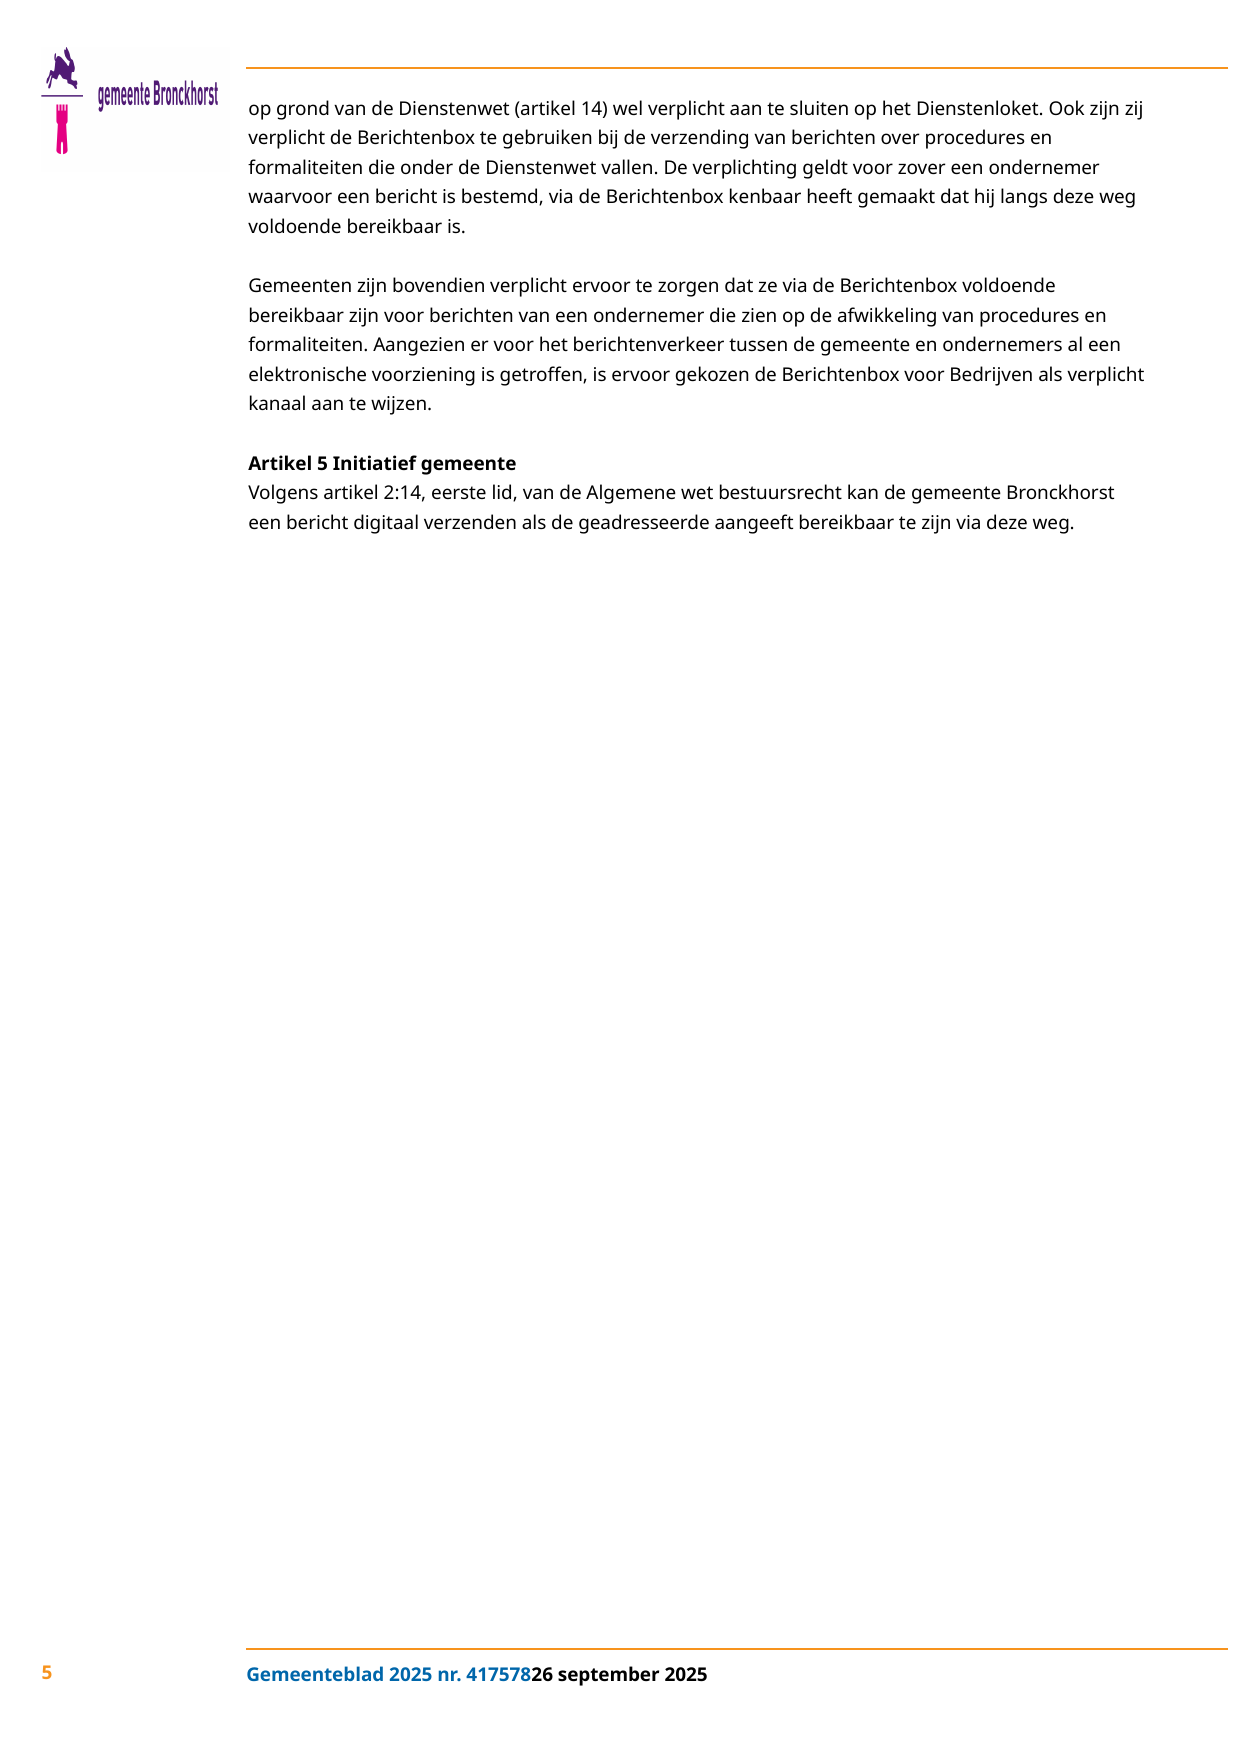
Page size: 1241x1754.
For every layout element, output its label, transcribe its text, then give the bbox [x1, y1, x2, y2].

text Gemeenten zijn bovendien verplicht ervoor te zorgen dat ze via de Berichtenbox voldoende bereikbaar zijn voor berichten van een ondernemer die zien op de afwikkeling van procedures en formaliteiten. Aangezien er voor het berichtenverkeer tussen de gemeente en ondernemers al een elektronische voorziening is getroffen, is ervoor gekozen de Berichtenbox voor Bedrijven als verplicht kanaal aan te wijzen. [248, 272, 1152, 416]
text Artikel 5 Initiatief gemeente [248, 450, 1152, 476]
text Volgens artikel 2:14, eerste lid, van de Algemene wet bestuursrecht kan de gemeente Bronckhorst een bericht digitaal verzenden als de geadresseerde aangeeft bereikbaar te zijn via deze weg. [248, 479, 1152, 535]
picture [41, 47, 231, 172]
text op grond van de Dienstenwet (artikel 14) wel verplicht aan te sluiten op het Dienstenloket. Ook zijn zij verplicht de Berichtenbox te gebruiken bij de verzending van berichten over procedures en formaliteiten die onder de Dienstenwet vallen. De verplichting geldt voor zover een ondernemer waarvoor een bericht is bestemd, via de Berichtenbox kenbaar heeft gemaakt dat hij langs deze weg voldoende bereikbaar is. [248, 95, 1152, 239]
